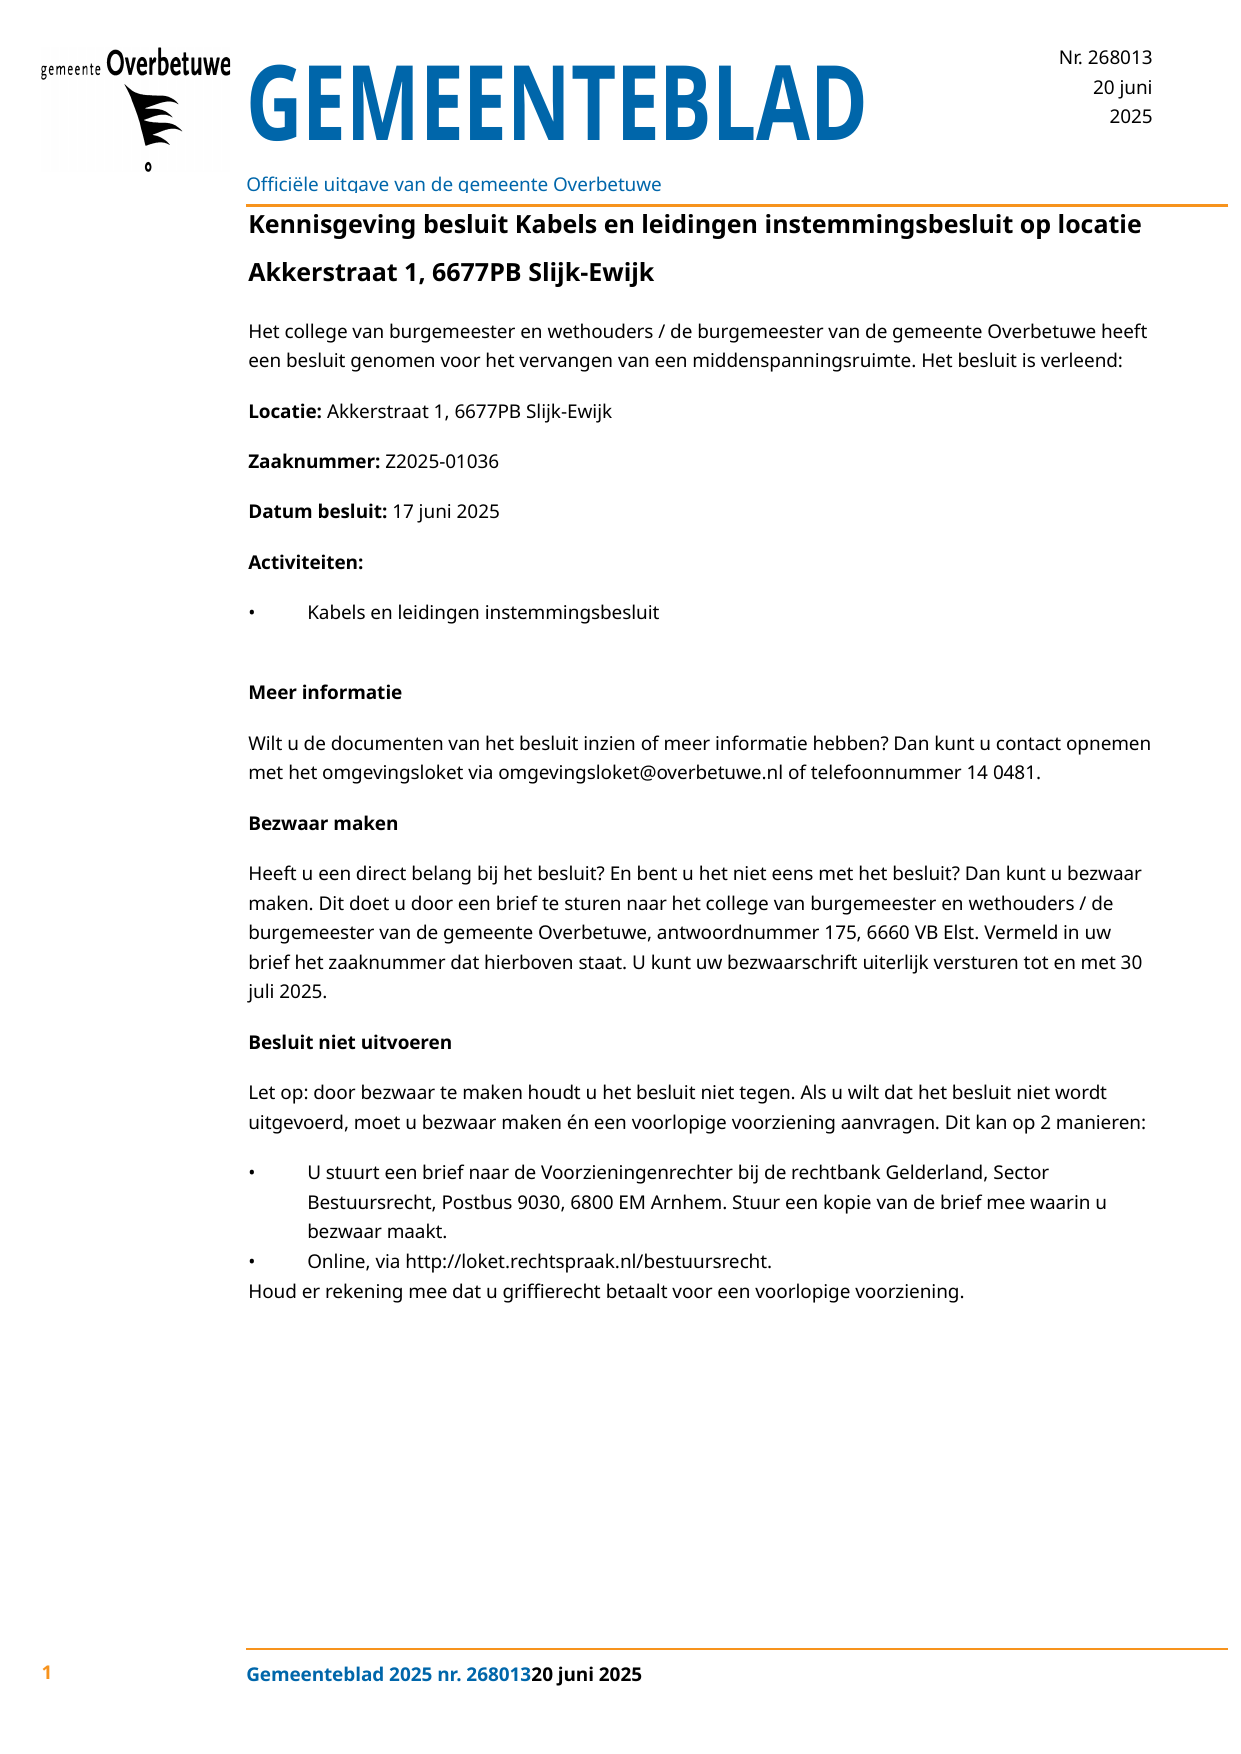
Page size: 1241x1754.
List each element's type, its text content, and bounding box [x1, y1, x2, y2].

text Bezwaar maken [248, 810, 1152, 836]
text Heeft u een direct belang bij het besluit? En bent u het niet eens met het besluit? Dan kunt u bezwaar maken. Dit doet u door een brief te sturen naar het college van burgemeester en wethouders / de burgemeester van de gemeente Overbetuwe, antwoordnummer 175, 6660 VB Elst. Vermeld in uw brief het zaaknummer dat hierboven staat. U kunt uw bezwaarschrift uiterlijk versturen tot en met 30 juli 2025. [248, 860, 1152, 1004]
text Houd er rekening mee dat u griffierecht betaalt voor een voorlopige voorziening. [248, 1278, 1152, 1304]
text Activiteiten: [248, 549, 1152, 575]
picture [41, 47, 231, 172]
list U stuurt een brief naar de Voorzieningenrechter bij de rechtbank Gelderland, Sector Bestuursrecht, Postbus 9030, 6800 EM Arnhem. Stuur een kopie van de brief mee waarin u bezwaar maakt. [248, 1159, 1152, 1244]
list Kabels en leidingen instemmingsbesluit [248, 599, 1152, 625]
text Datum besluit: 17 juni 2025 [248, 499, 1152, 524]
text Zaaknummer: Z2025-01036 [248, 448, 1152, 474]
text Let op: door bezwaar te maken houdt u het besluit niet tegen. Als u wilt dat het besluit niet wordt uitgevoerd, moet u bezwaar maken én een voorlopige voorziening aanvragen. Dit kan op 2 manieren: [248, 1079, 1152, 1135]
text Kennisgeving besluit Kabels en leidingen instemmingsbesluit op locatie Akkerstraat 1, 6677PB Slijk-Ewijk [248, 207, 1152, 288]
text Het college van burgemeester en wethouders / de burgemeester van de gemeente Overbetuwe heeft een besluit genomen voor het vervangen van een middenspanningsruimte. Het besluit is verleend: [248, 318, 1152, 373]
text Besluit niet uitvoeren [248, 1029, 1152, 1055]
text Locatie: Akkerstraat 1, 6677PB Slijk-Ewijk [248, 398, 1152, 424]
text Wilt u de documenten van het besluit inzien of meer informatie hebben? Dan kunt u contact opnemen met het omgevingsloket via omgevingsloket@overbetuwe.nl of telefoonnummer 14 0481. [248, 730, 1152, 785]
list Online, via http://loket.rechtspraak.nl/bestuursrecht. [248, 1248, 1152, 1274]
text Meer informatie [248, 679, 1152, 705]
